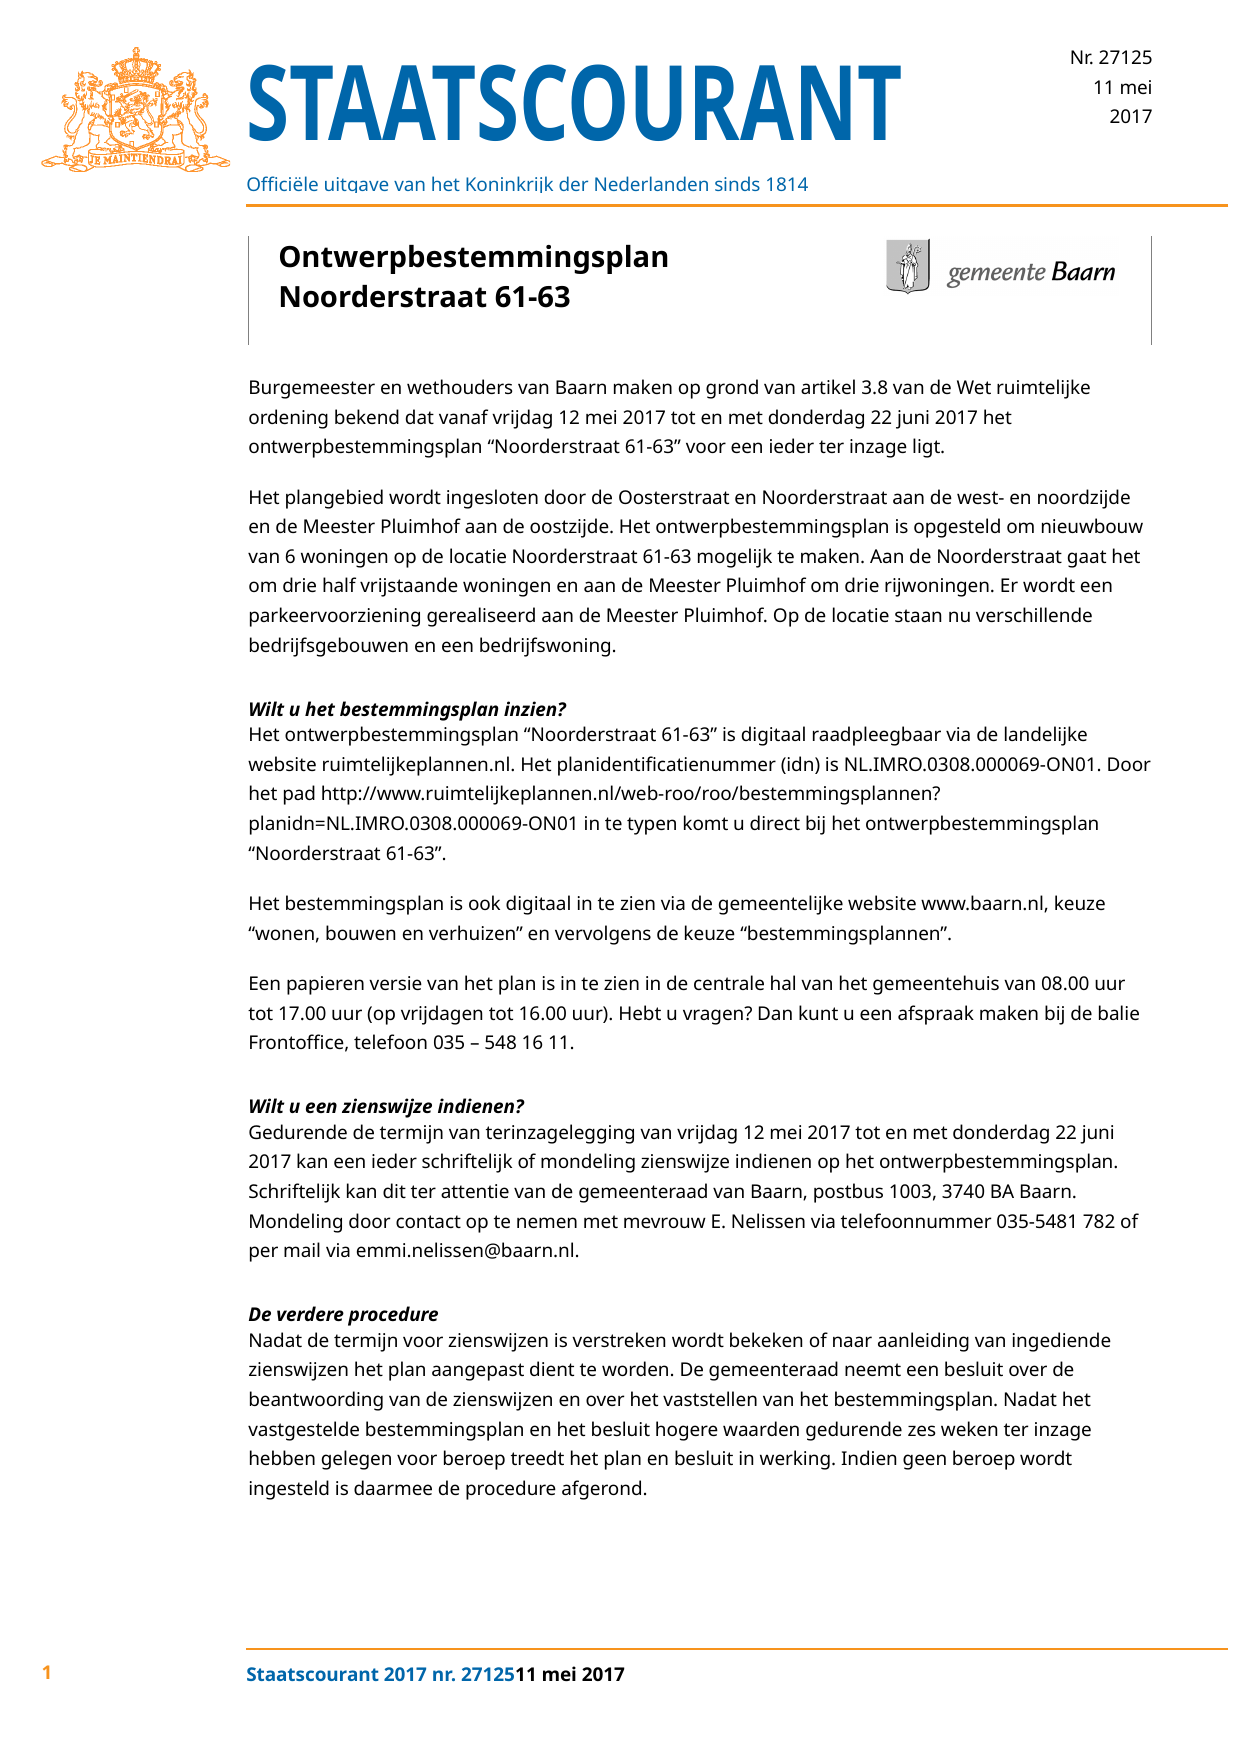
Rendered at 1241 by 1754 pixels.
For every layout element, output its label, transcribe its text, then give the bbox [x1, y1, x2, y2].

text Gedurende de termijn van terinzagelegging van vrijdag 12 mei 2017 tot en met donderdag 22 juni 2017 kan een ieder schriftelijk of mondeling zienswijze indienen op het ontwerpbestemmingsplan. Schriftelijk kan dit ter attentie van de gemeenteraad van Baarn, postbus 1003, 3740 BA Baarn. Mondeling door contact op te nemen met mevrouw E. Nelissen via telefoonnummer 035-5481 782 of per mail via emmi.nelissen@baarn.nl. [248, 1119, 1152, 1263]
text Het plangebied wordt ingesloten door de Oosterstraat en Noorderstraat aan de west- en noordzijde en de Meester Pluimhof aan de oostzijde. Het ontwerpbestemmingsplan is opgesteld om nieuwbouw van 6 woningen op de locatie Noorderstraat 61-63 mogelijk te maken. Aan de Noorderstraat gaat het om drie half vrijstaande woningen en aan de Meester Pluimhof om drie rijwoningen. Er wordt een parkeervoorziening gerealiseerd aan de Meester Pluimhof. Op de locatie staan nu verschillende bedrijfsgebouwen en een bedrijfswoning. [248, 484, 1152, 657]
picture [41, 47, 231, 172]
text Het bestemmingsplan is ook digitaal in te zien via de gemeentelijke website www.baarn.nl, keuze “wonen, bouwen en verhuizen” en vervolgens de keuze “bestemmingsplannen”. [248, 890, 1152, 946]
table_header [850, 236, 1151, 345]
text De verdere procedure [248, 1301, 1152, 1327]
text Burgemeester en wethouders van Baarn maken op grond van artikel 3.8 van de Wet ruimtelijke ordening bekend dat vanaf vrijdag 12 mei 2017 tot en met donderdag 22 juni 2017 het ontwerpbestemmingsplan “Noorderstraat 61-63” voor een ieder ter inzage ligt. [248, 374, 1152, 459]
text Het ontwerpbestemmingsplan “Noorderstraat 61-63” is digitaal raadpleegbaar via de landelijke website ruimtelijkeplannen.nl. Het planidentificatienummer (idn) is NL.IMRO.0308.000069-ON01. Door het pad http://www.ruimtelijkeplannen.nl/web-roo/roo/bestemmingsplannen?planidn=NL.IMRO.0308.000069-ON01 in te typen komt u direct bij het ontwerpbestemmingsplan “Noorderstraat 61-63”. [248, 721, 1152, 866]
text Nadat de termijn voor zienswijzen is verstreken wordt bekeken of naar aanleiding van ingediende zienswijzen het plan aangepast dient te worden. De gemeenteraad neemt een besluit over de beantwoording van de zienswijzen en over het vaststellen van het bestemmingsplan. Nadat het vastgestelde bestemmingsplan en het besluit hogere waarden gedurende zes weken ter inzage hebben gelegen voor beroep treedt het plan en besluit in werking. Indien geen beroep wordt ingesteld is daarmee de procedure afgerond. [248, 1327, 1152, 1501]
table_header Ontwerpbestemmingsplan Noorderstraat 61-63 [249, 236, 850, 345]
text Wilt u een zienswijze indienen? [248, 1093, 1152, 1119]
text Een papieren versie van het plan is in te zien in de centrale hal van het gemeentehuis van 08.00 uur tot 17.00 uur (op vrijdagen tot 16.00 uur). Hebt u vragen? Dan kunt u een afspraak maken bij de balie Frontoffice, telefoon 035 – 548 16 11. [248, 970, 1152, 1055]
text Wilt u het bestemmingsplan inzien? [248, 696, 1152, 721]
picture [882, 236, 1119, 296]
